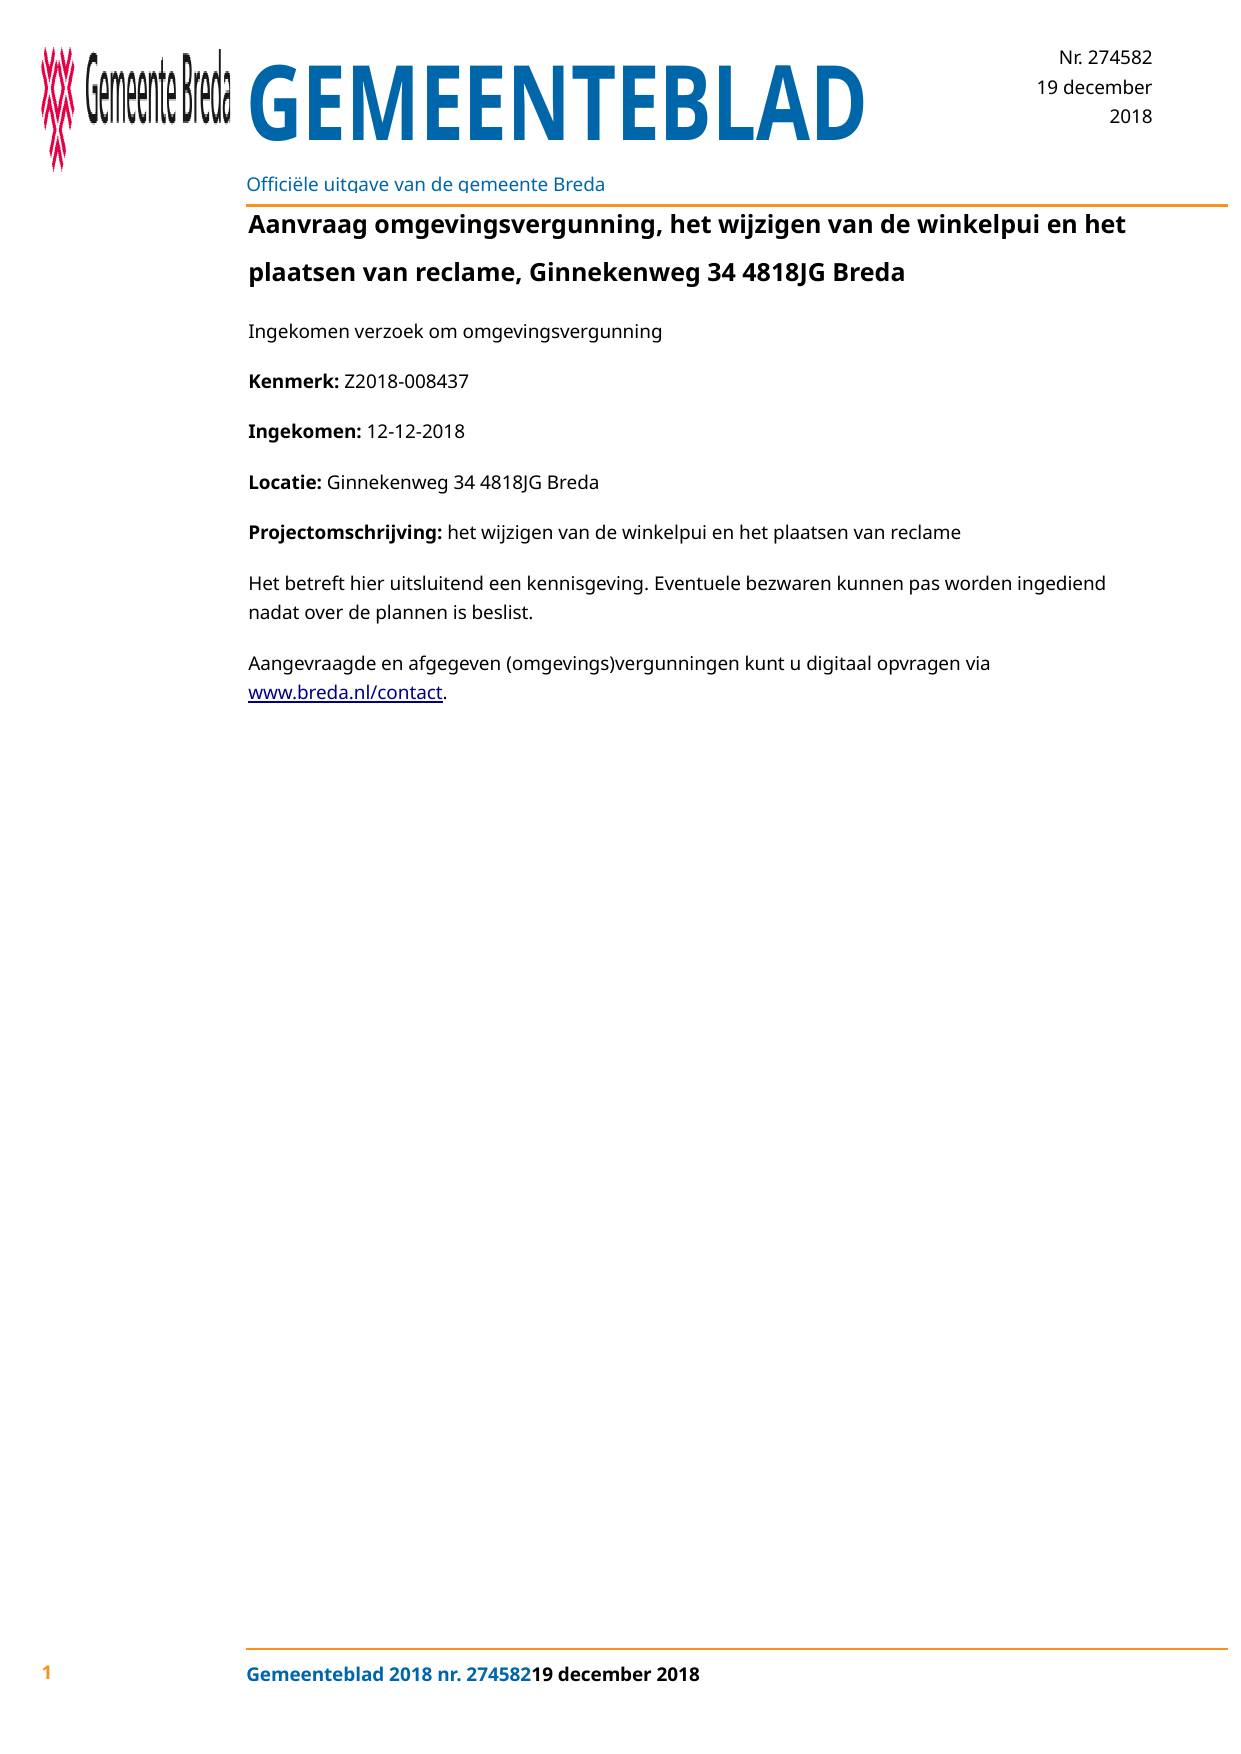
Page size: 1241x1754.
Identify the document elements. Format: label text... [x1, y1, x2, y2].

text Kenmerk: Z2018-008437 [248, 368, 1152, 394]
text Locatie: Ginnekenweg 34 4818JG Breda [248, 469, 1152, 495]
text Aangevraagde en afgegeven (omgevings)vergunningen kunt u digitaal opvragen via www.breda.nl/contact. [248, 650, 1152, 705]
text Aanvraag omgevingsvergunning, het wijzigen van de winkelpui en het plaatsen van reclame, Ginnekenweg 34 4818JG Breda [248, 207, 1152, 288]
text Ingekomen verzoek om omgevingsvergunning [248, 318, 1152, 344]
text Projectomschrijving: het wijzigen van de winkelpui en het plaatsen van reclame [248, 519, 1152, 545]
picture [41, 47, 231, 172]
text Het betreft hier uitsluitend een kennisgeving. Eventuele bezwaren kunnen pas worden ingediend nadat over de plannen is beslist. [248, 570, 1152, 625]
text Ingekomen: 12-12-2018 [248, 419, 1152, 444]
